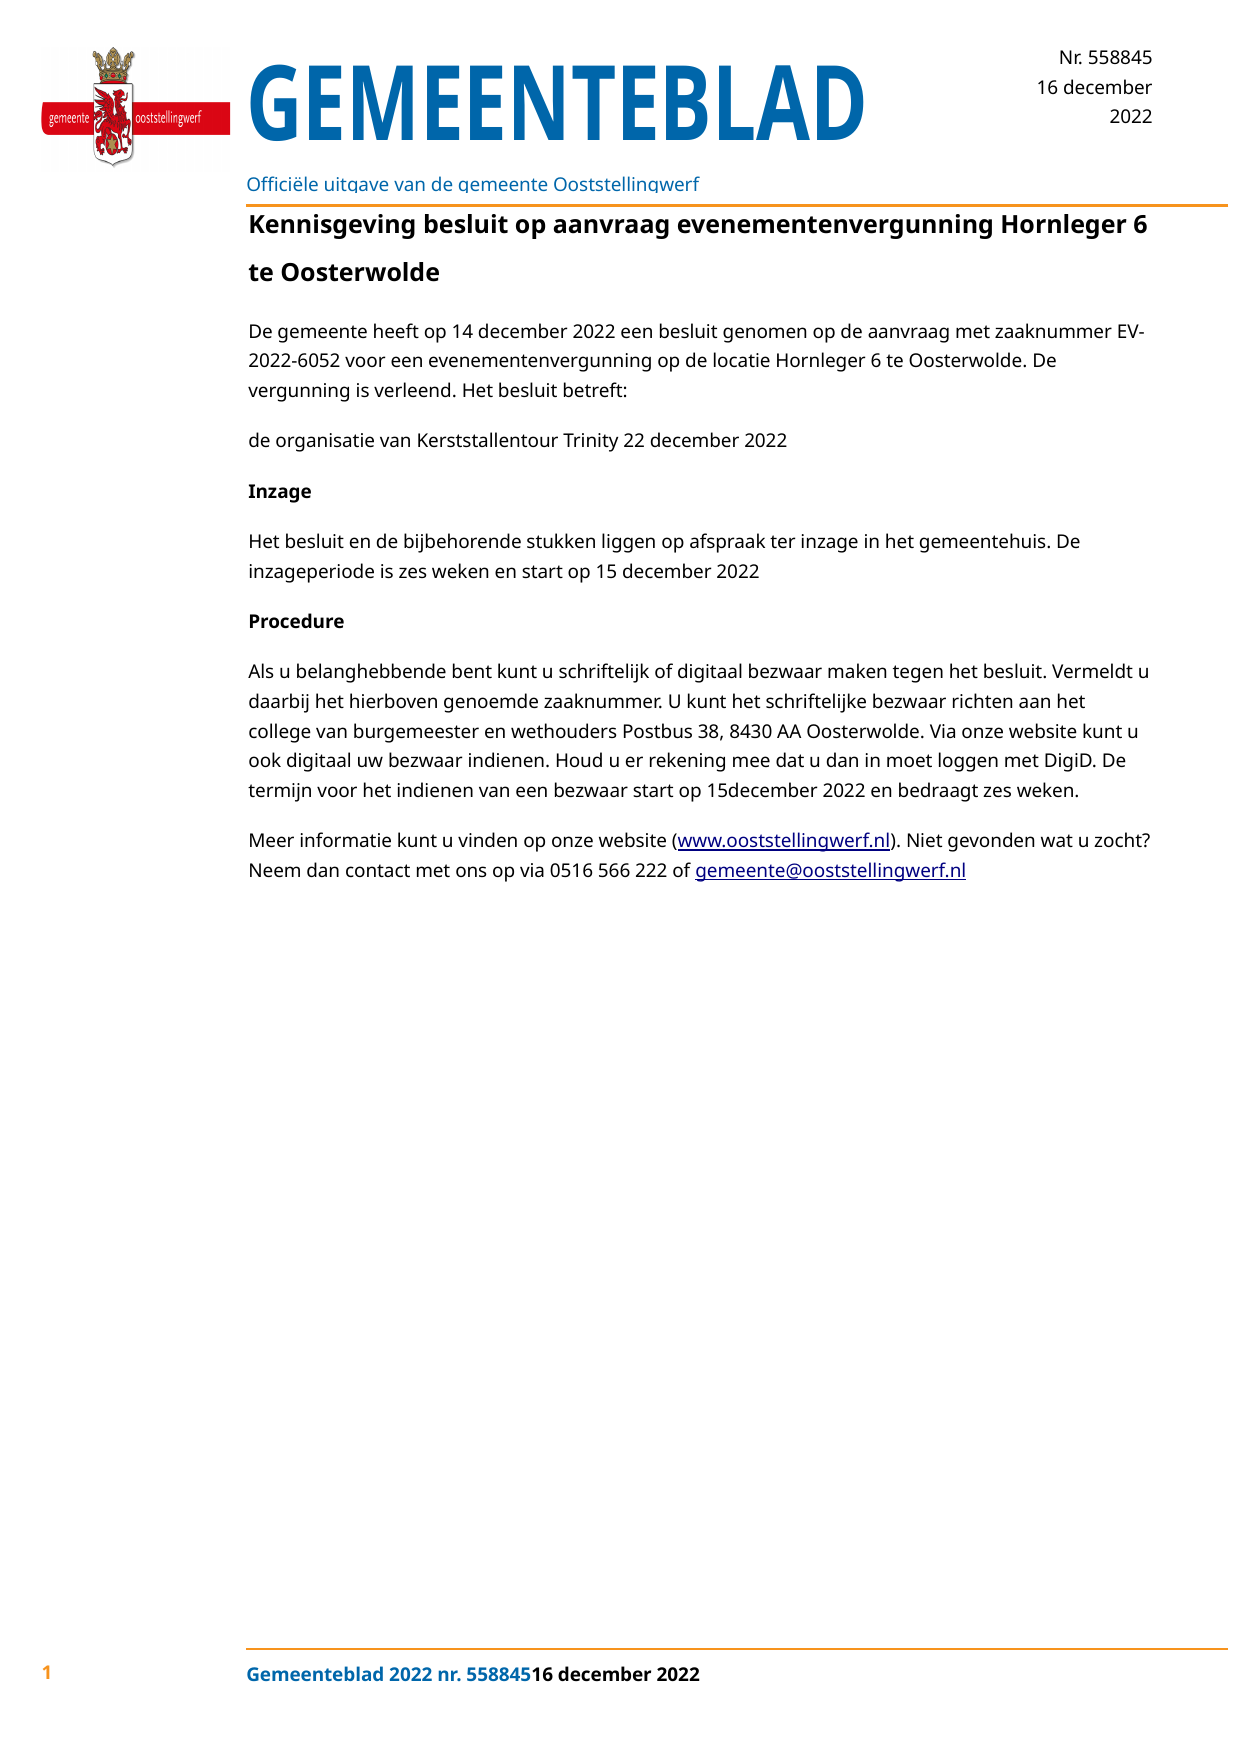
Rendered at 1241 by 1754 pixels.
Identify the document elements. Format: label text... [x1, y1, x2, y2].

text Inzage [248, 478, 1152, 504]
text Als u belanghebbende bent kunt u schriftelijk of digitaal bezwaar maken tegen het besluit. Vermeldt u daarbij het hierboven genoemde zaaknummer. U kunt het schriftelijke bezwaar richten aan het college van burgemeester en wethouders Postbus 38, 8430 AA Oosterwolde. Via onze website kunt u ook digitaal uw bezwaar indienen. Houd u er rekening mee dat u dan in moet loggen met DigiD. De termijn voor het indienen van een bezwaar start op 15december 2022 en bedraagt zes weken. [248, 659, 1152, 803]
text Kennisgeving besluit op aanvraag evenementenvergunning Hornleger 6 te Oosterwolde [248, 207, 1152, 288]
text de organisatie van Kerststallentour Trinity 22 december 2022 [248, 427, 1152, 453]
text De gemeente heeft op 14 december 2022 een besluit genomen op de aanvraag met zaaknummer EV-2022-6052 voor een evenementenvergunning op de locatie Hornleger 6 te Oosterwolde. De vergunning is verleend. Het besluit betreft: [248, 318, 1152, 403]
text Meer informatie kunt u vinden op onze website (www.ooststellingwerf.nl). Niet gevonden wat u zocht? Neem dan contact met ons op via 0516 566 222 of gemeente@ooststellingwerf.nl [248, 827, 1152, 883]
text Procedure [248, 608, 1152, 634]
picture [41, 47, 231, 172]
text Het besluit en de bijbehorende stukken liggen op afspraak ter inzage in het gemeentehuis. De inzageperiode is zes weken en start op 15 december 2022 [248, 528, 1152, 584]
